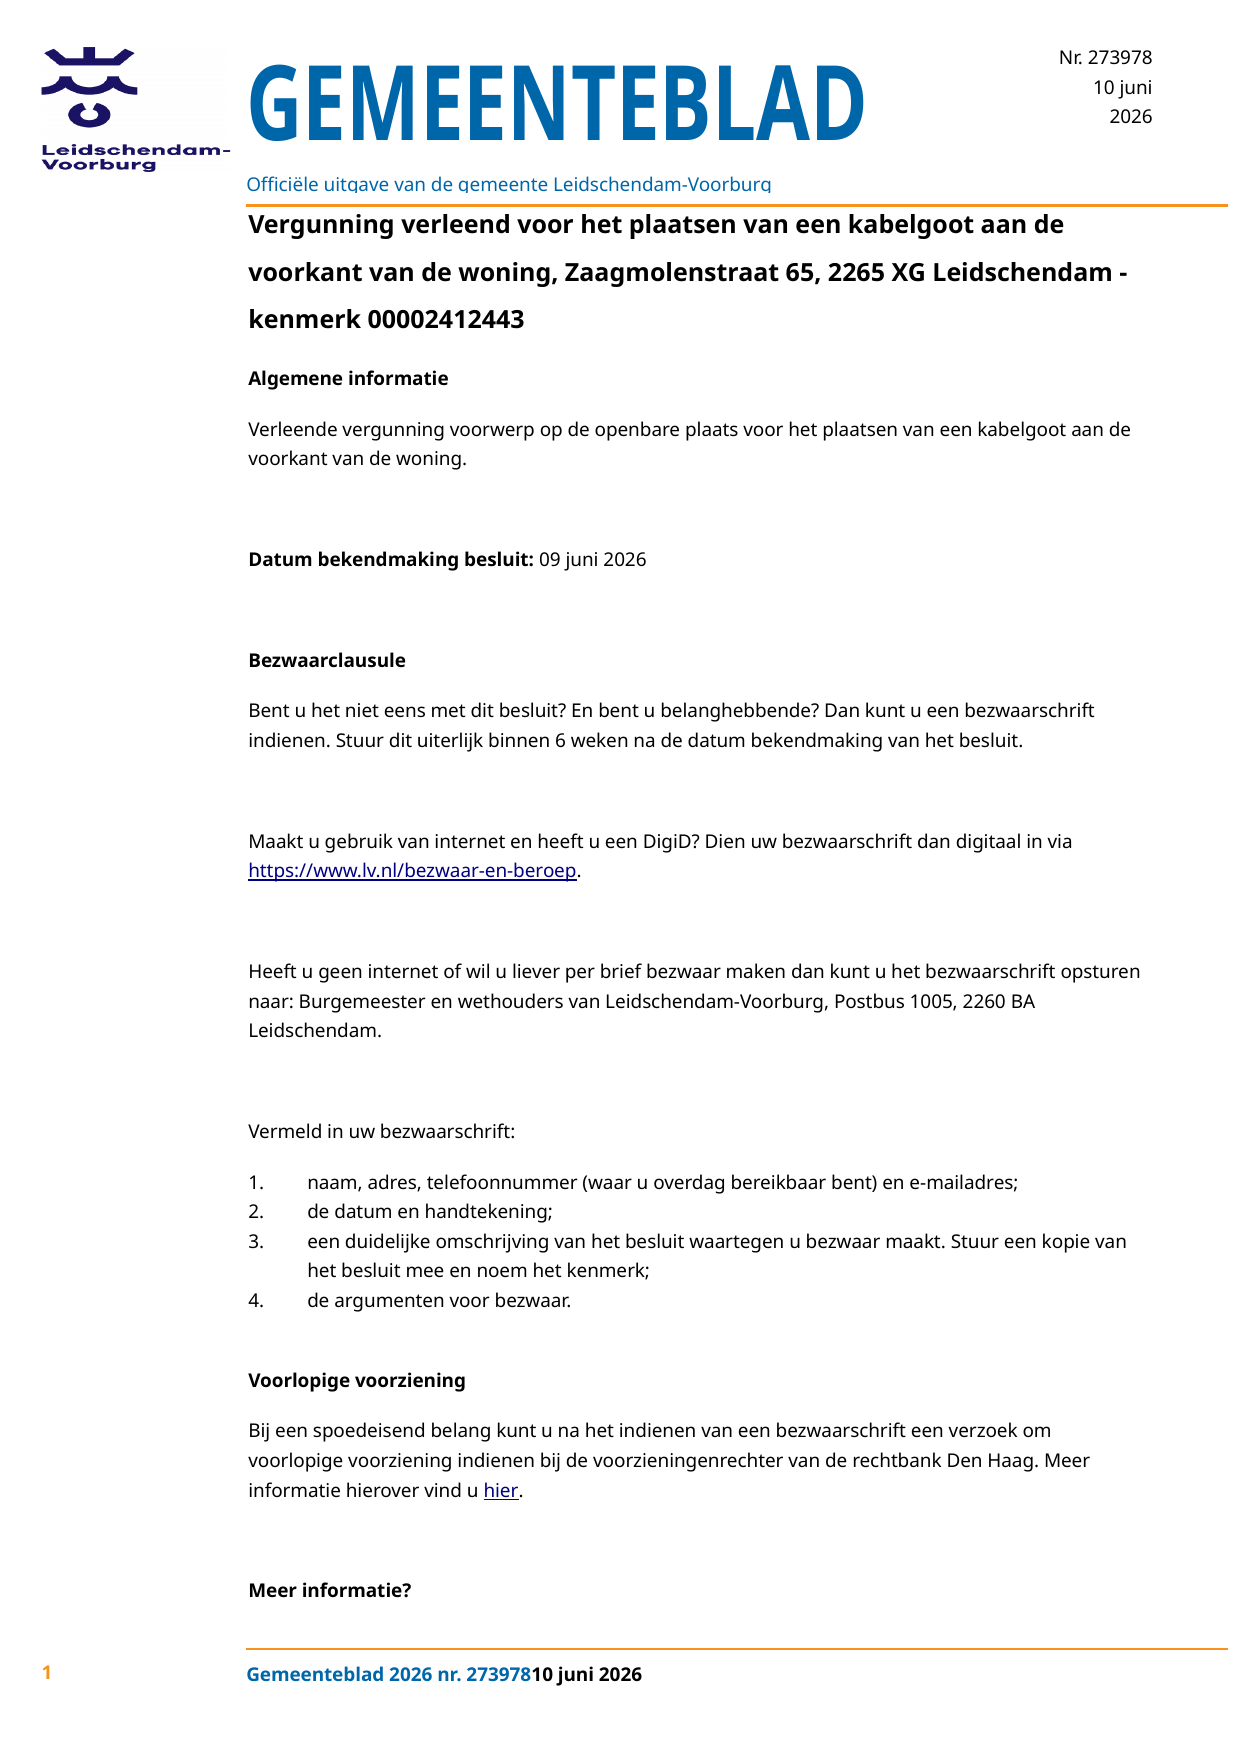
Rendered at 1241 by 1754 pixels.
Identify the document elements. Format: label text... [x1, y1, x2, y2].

text Heeft u geen internet of wil u liever per brief bezwaar maken dan kunt u het bezwaarschrift opsturen naar: Burgemeester en wethouders van Leidschendam-Voorburg, Postbus 1005, 2260 BA Leidschendam. [248, 958, 1152, 1043]
text Voorlopige voorziening [248, 1367, 1152, 1393]
text Maakt u gebruik van internet en heeft u een DigiD? Dien uw bezwaarschrift dan digitaal in via https://www.lv.nl/bezwaar-en-beroep. [248, 828, 1152, 883]
list naam, adres, telefoonnummer (waar u overdag bereikbaar bent) en e-mailadres; [248, 1169, 1152, 1194]
text Meer informatie? [248, 1578, 1152, 1603]
list de datum en handtekening; [248, 1198, 1152, 1224]
text Algemene informatie [248, 366, 1152, 391]
text Bij een spoedeisend belang kunt u na het indienen van een bezwaarschrift een verzoek om voorlopige voorziening indienen bij de voorzieningenrechter van de rechtbank Den Haag. Meer informatie hierover vind u hier. [248, 1418, 1152, 1502]
text Datum bekendmaking besluit: 09 juni 2026 [248, 546, 1152, 572]
text Vergunning verleend voor het plaatsen van een kabelgoot aan de voorkant van de woning, Zaagmolenstraat 65, 2265 XG Leidschendam - kenmerk 00002412443 [248, 207, 1152, 336]
text Bezwaarclausule [248, 647, 1152, 673]
text Verleende vergunning voorwerp op de openbare plaats voor het plaatsen van een kabelgoot aan de voorkant van de woning. [248, 416, 1152, 471]
list een duidelijke omschrijving van het besluit waartegen u bezwaar maakt. Stuur een kopie van het besluit mee en noem het kenmerk; [248, 1228, 1152, 1283]
text Vermeld in uw bezwaarschrift: [248, 1118, 1152, 1144]
text Bent u het niet eens met dit besluit? En bent u belanghebbende? Dan kunt u een bezwaarschrift indienen. Stuur dit uiterlijk binnen 6 weken na de datum bekendmaking van het besluit. [248, 698, 1152, 753]
picture [41, 47, 231, 172]
list de argumenten voor bezwaar. [248, 1287, 1152, 1313]
